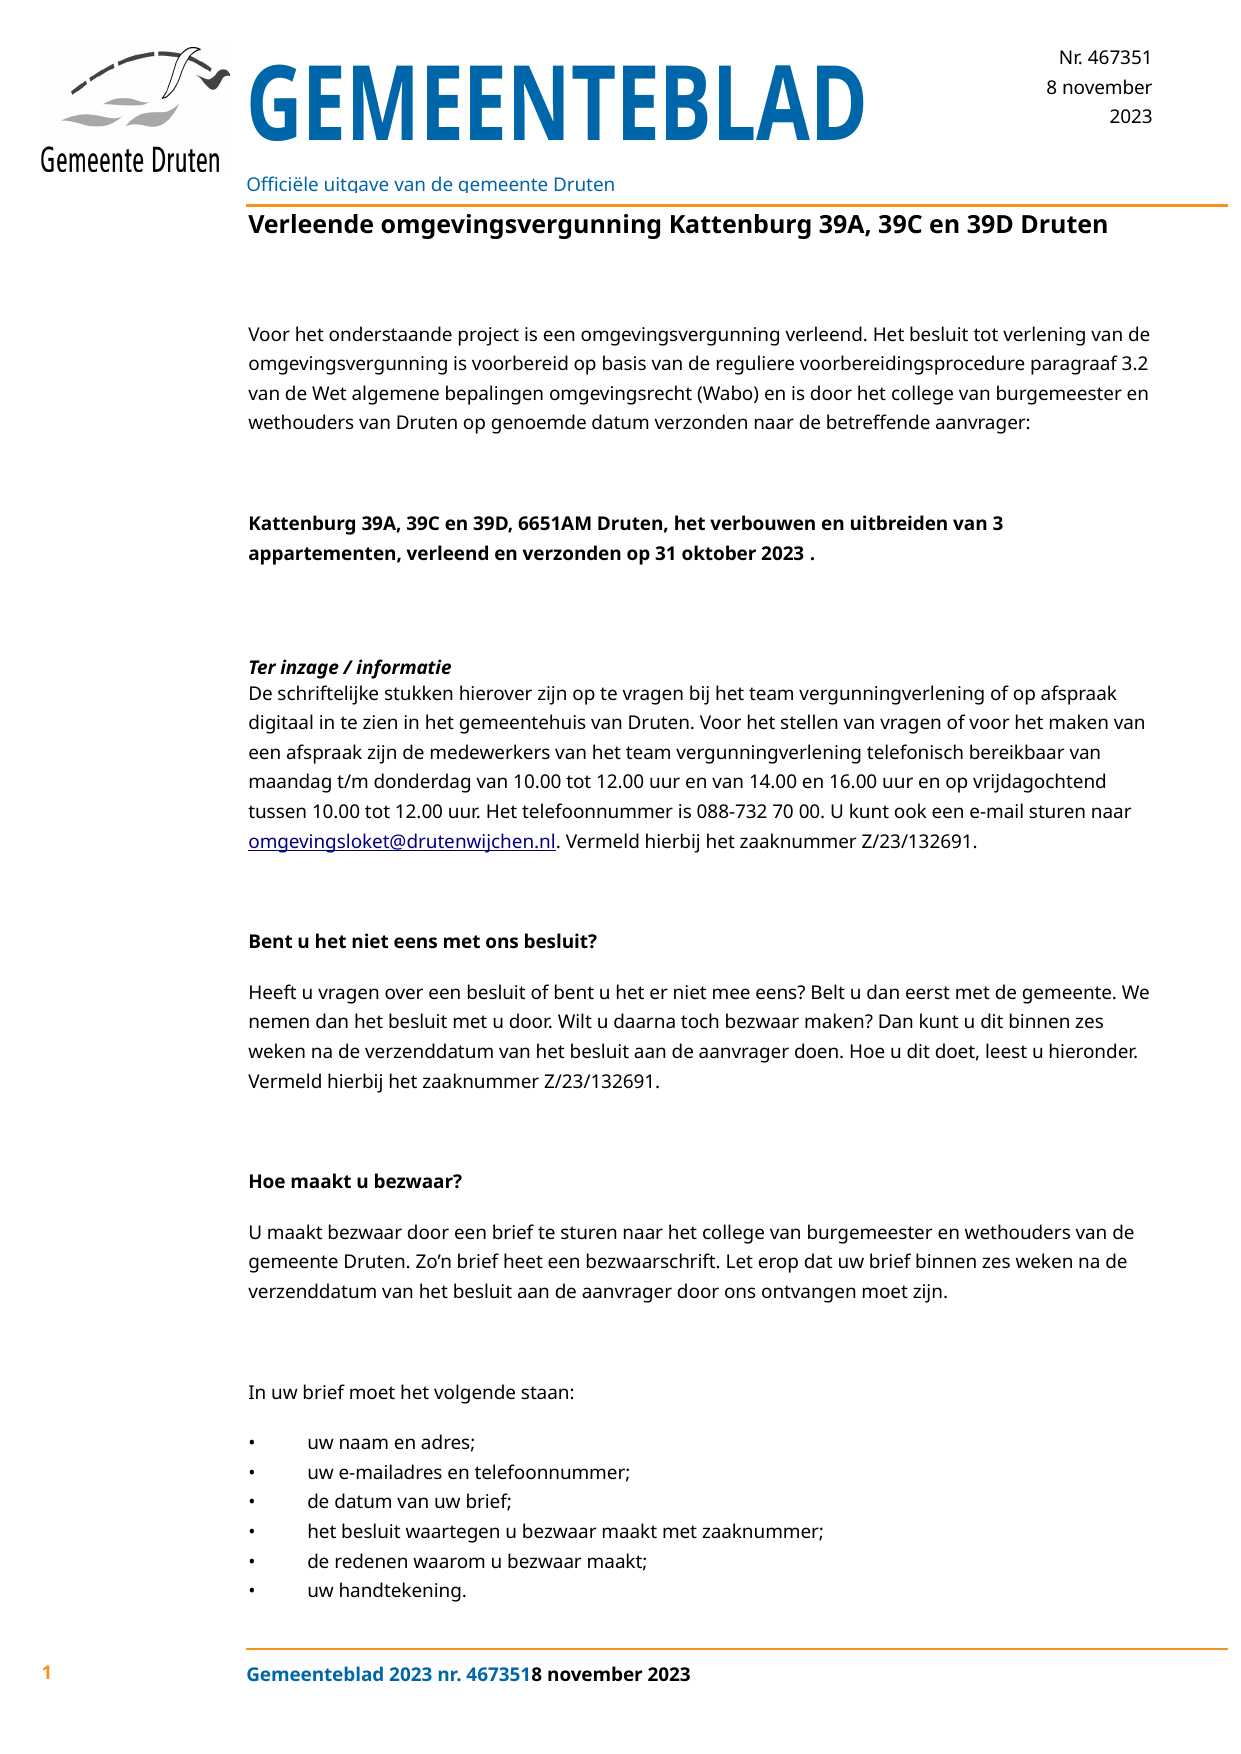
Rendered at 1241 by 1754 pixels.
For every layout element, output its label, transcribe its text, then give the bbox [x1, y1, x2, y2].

text Verleende omgevingsvergunning Kattenburg 39A, 39C en 39D Druten [248, 207, 1152, 241]
text Ter inzage / informatie [248, 654, 1152, 680]
text U maakt bezwaar door een brief te sturen naar het college van burgemeester en wethouders van de gemeente Druten. Zo’n brief heet een bezwaarschrift. Let erop dat uw brief binnen zes weken na de verzenddatum van het besluit aan de aanvrager door ons ontvangen moet zijn. [248, 1219, 1152, 1304]
text Kattenburg 39A, 39C en 39D, 6651AM Druten, het verbouwen en uitbreiden van 3 appartementen, verleend en verzonden op 31 oktober 2023 . [248, 510, 1152, 566]
list uw handtekening. [248, 1577, 1152, 1603]
text Voor het onderstaande project is een omgevingsvergunning verleend. Het besluit tot verlening van de omgevingsvergunning is voorbereid op basis van de reguliere voorbereidingsprocedure paragraaf 3.2 van de Wet algemene bepalingen omgevingsrecht (Wabo) en is door het college van burgemeester en wethouders van Druten op genoemde datum verzonden naar de betreffende aanvrager: [248, 321, 1152, 435]
text In uw brief moet het volgende staan: [248, 1379, 1152, 1405]
text Hoe maakt u bezwaar? [248, 1169, 1152, 1194]
list de datum van uw brief; [248, 1489, 1152, 1514]
text Bent u het niet eens met ons besluit? [248, 929, 1152, 954]
list uw e-mailadres en telefoonnummer; [248, 1459, 1152, 1485]
list het besluit waartegen u bezwaar maakt met zaaknummer; [248, 1518, 1152, 1544]
list uw naam en adres; [248, 1429, 1152, 1455]
text Heeft u vragen over een besluit of bent u het er niet mee eens? Belt u dan eerst met de gemeente. We nemen dan het besluit met u door. Wilt u daarna toch bezwaar maken? Dan kunt u dit binnen zes weken na de verzenddatum van het besluit aan de aanvrager doen. Hoe u dit doet, leest u hieronder. Vermeld hierbij het zaaknummer Z/23/132691. [248, 979, 1152, 1094]
text De schriftelijke stukken hierover zijn op te vragen bij het team vergunningverlening of op afspraak digitaal in te zien in het gemeentehuis van Druten. Voor het stellen van vragen of voor het maken van een afspraak zijn de medewerkers van het team vergunningverlening telefonisch bereikbaar van maandag t/m donderdag van 10.00 tot 12.00 uur en van 14.00 en 16.00 uur en op vrijdagochtend tussen 10.00 tot 12.00 uur. Het telefoonnummer is 088-732 70 00. U kunt ook een e-mail sturen naar omgevingsloket@drutenwijchen.nl. Vermeld hierbij het zaaknummer Z/23/132691. [248, 680, 1152, 854]
list de redenen waarom u bezwaar maakt; [248, 1548, 1152, 1574]
picture [41, 47, 231, 172]
